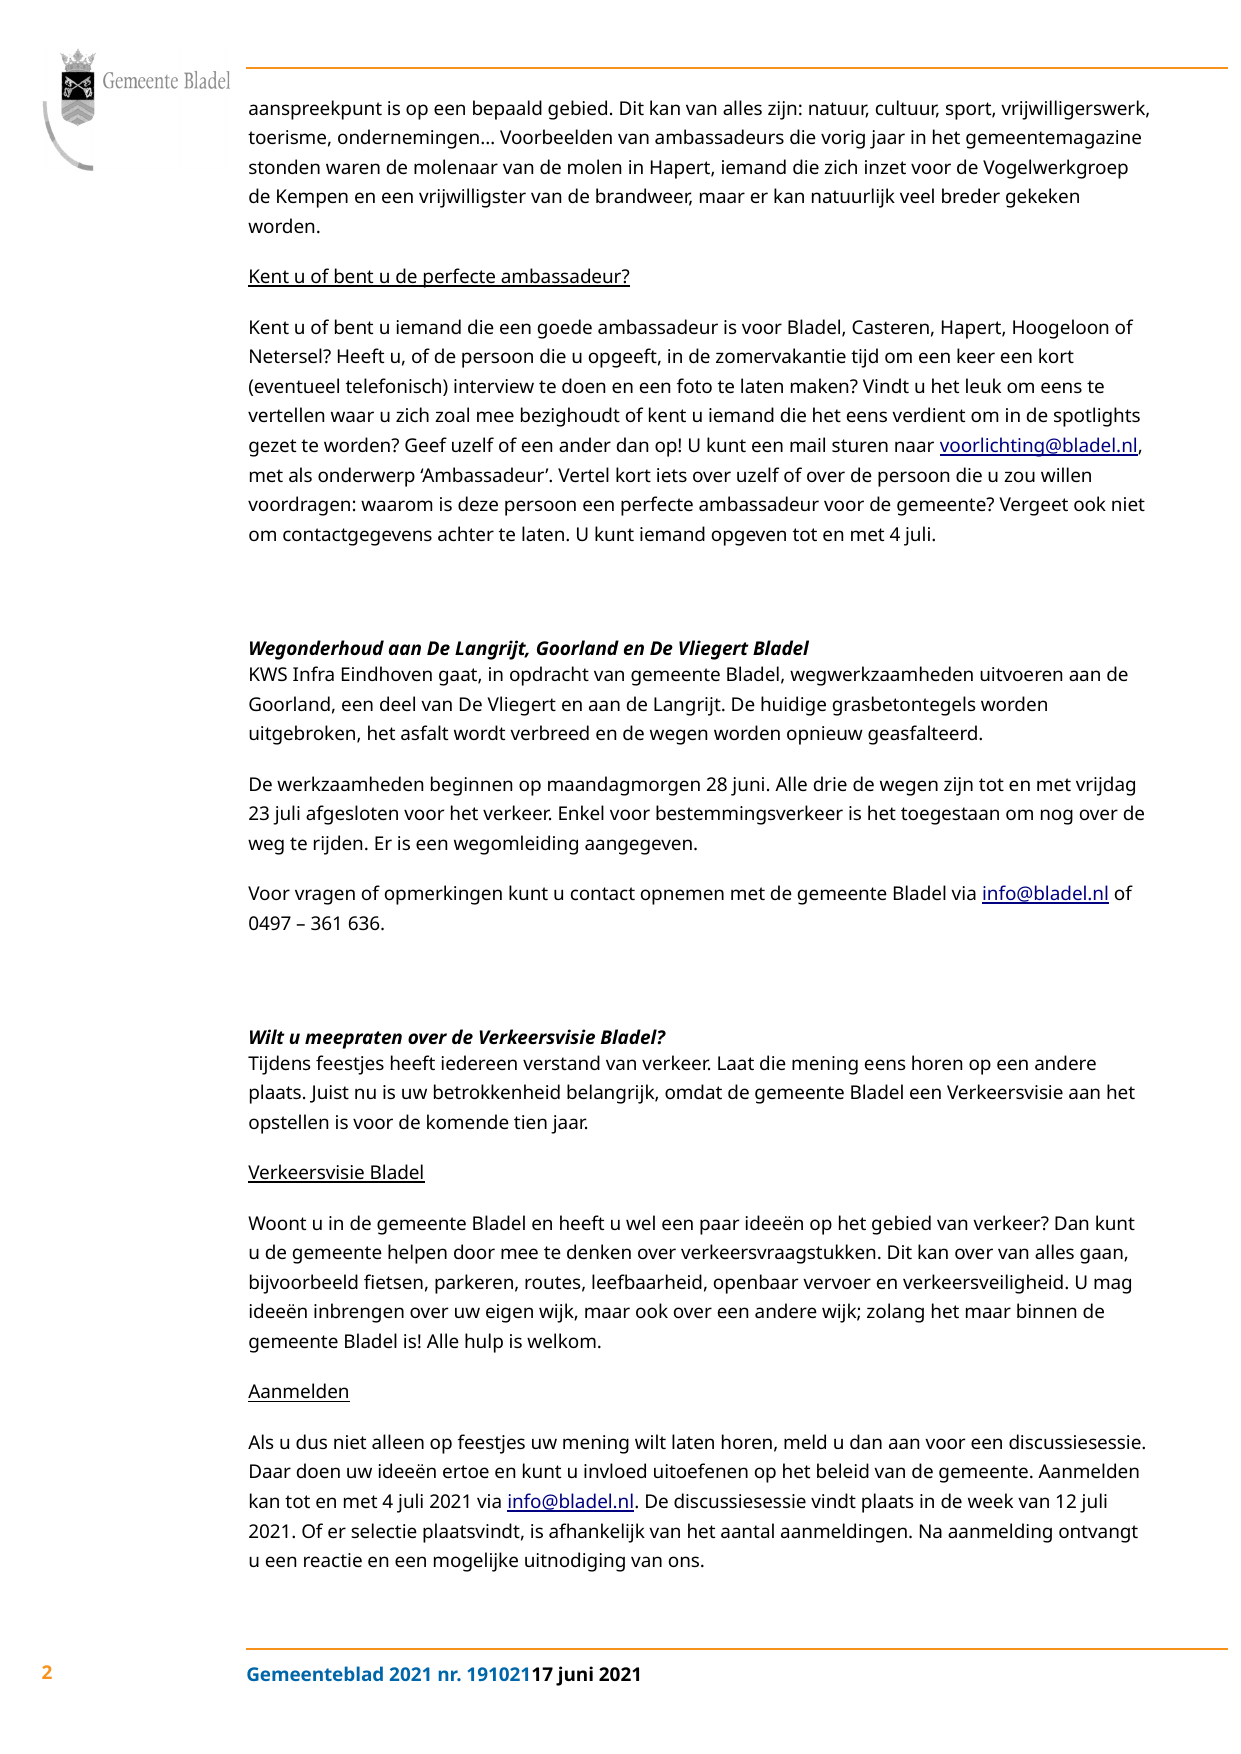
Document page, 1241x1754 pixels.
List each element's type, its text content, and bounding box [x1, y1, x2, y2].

text Kent u of bent u iemand die een goede ambassadeur is voor Bladel, Casteren, Hapert, Hoogeloon of Netersel? Heeft u, of de persoon die u opgeeft, in de zomervakantie tijd om een keer een kort (eventueel telefonisch) interview te doen en een foto te laten maken? Vindt u het leuk om eens te vertellen waar u zich zoal mee bezighoudt of kent u iemand die het eens verdient om in de spotlights gezet te worden? Geef uzelf of een ander dan op! U kunt een mail sturen naar voorlichting@bladel.nl, met als onderwerp ‘Ambassadeur’. Vertel kort iets over uzelf of over de persoon die u zou willen voordragen: waarom is deze persoon een perfecte ambassadeur voor de gemeente? Vergeet ook niet om contactgegevens achter te laten. U kunt iemand opgeven tot en met 4 juli. [248, 314, 1152, 547]
text Wilt u meepraten over de Verkeersvisie Bladel? [248, 1024, 1152, 1050]
text KWS Infra Eindhoven gaat, in opdracht van gemeente Bladel, wegwerkzaamheden uitvoeren aan de Goorland, een deel van De Vliegert en aan de Langrijt. De huidige grasbetontegels worden uitgebroken, het asfalt wordt verbreed en de wegen worden opnieuw geasfalteerd. [248, 661, 1152, 746]
text De werkzaamheden beginnen op maandagmorgen 28 juni. Alle drie de wegen zijn tot en met vrijdag 23 juli afgesloten voor het verkeer. Enkel voor bestemmingsverkeer is het toegestaan om nog over de weg te rijden. Er is een wegomleiding aangegeven. [248, 771, 1152, 856]
text Aanmelden [248, 1379, 1152, 1404]
text Voor vragen of opmerkingen kunt u contact opnemen met de gemeente Bladel via info@bladel.nl of 0497 – 361 636. [248, 880, 1152, 936]
text Verkeersvisie Bladel [248, 1159, 1152, 1185]
text aanspreekpunt is op een bepaald gebied. Dit kan van alles zijn: natuur, cultuur, sport, vrijwilligerswerk, toerisme, ondernemingen… Voorbeelden van ambassadeurs die vorig jaar in het gemeentemagazine stonden waren de molenaar van de molen in Hapert, iemand die zich inzet voor de Vogelwerkgroep de Kempen en een vrijwilligster van de brandweer, maar er kan natuurlijk veel breder gekeken worden. [248, 95, 1152, 239]
text Woont u in de gemeente Bladel en heeft u wel een paar ideeën op het gebied van verkeer? Dan kunt u de gemeente helpen door mee te denken over verkeersvraagstukken. Dit kan over van alles gaan, bijvoorbeeld fietsen, parkeren, routes, leefbaarheid, openbaar vervoer en verkeersveiligheid. U mag ideeën inbrengen over uw eigen wijk, maar ook over een andere wijk; zolang het maar binnen de gemeente Bladel is! Alle hulp is welkom. [248, 1210, 1152, 1354]
text Wegonderhoud aan De Langrijt, Goorland en De Vliegert Bladel [248, 635, 1152, 661]
picture [41, 47, 231, 172]
text Als u dus niet alleen op feestjes uw mening wilt laten horen, meld u dan aan voor een discussiesessie. Daar doen uw ideeën ertoe en kunt u invloed uitoefenen op het beleid van de gemeente. Aanmelden kan tot en met 4 juli 2021 via info@bladel.nl. De discussiesessie vindt plaats in de week van 12 juli 2021. Of er selectie plaatsvindt, is afhankelijk van het aantal aanmeldingen. Na aanmelding ontvangt u een reactie en een mogelijke uitnodiging van ons. [248, 1429, 1152, 1573]
text Kent u of bent u de perfecte ambassadeur? [248, 263, 1152, 289]
text Tijdens feestjes heeft iedereen verstand van verkeer. Laat die mening eens horen op een andere plaats. Juist nu is uw betrokkenheid belangrijk, omdat de gemeente Bladel een Verkeersvisie aan het opstellen is voor de komende tien jaar. [248, 1050, 1152, 1135]
